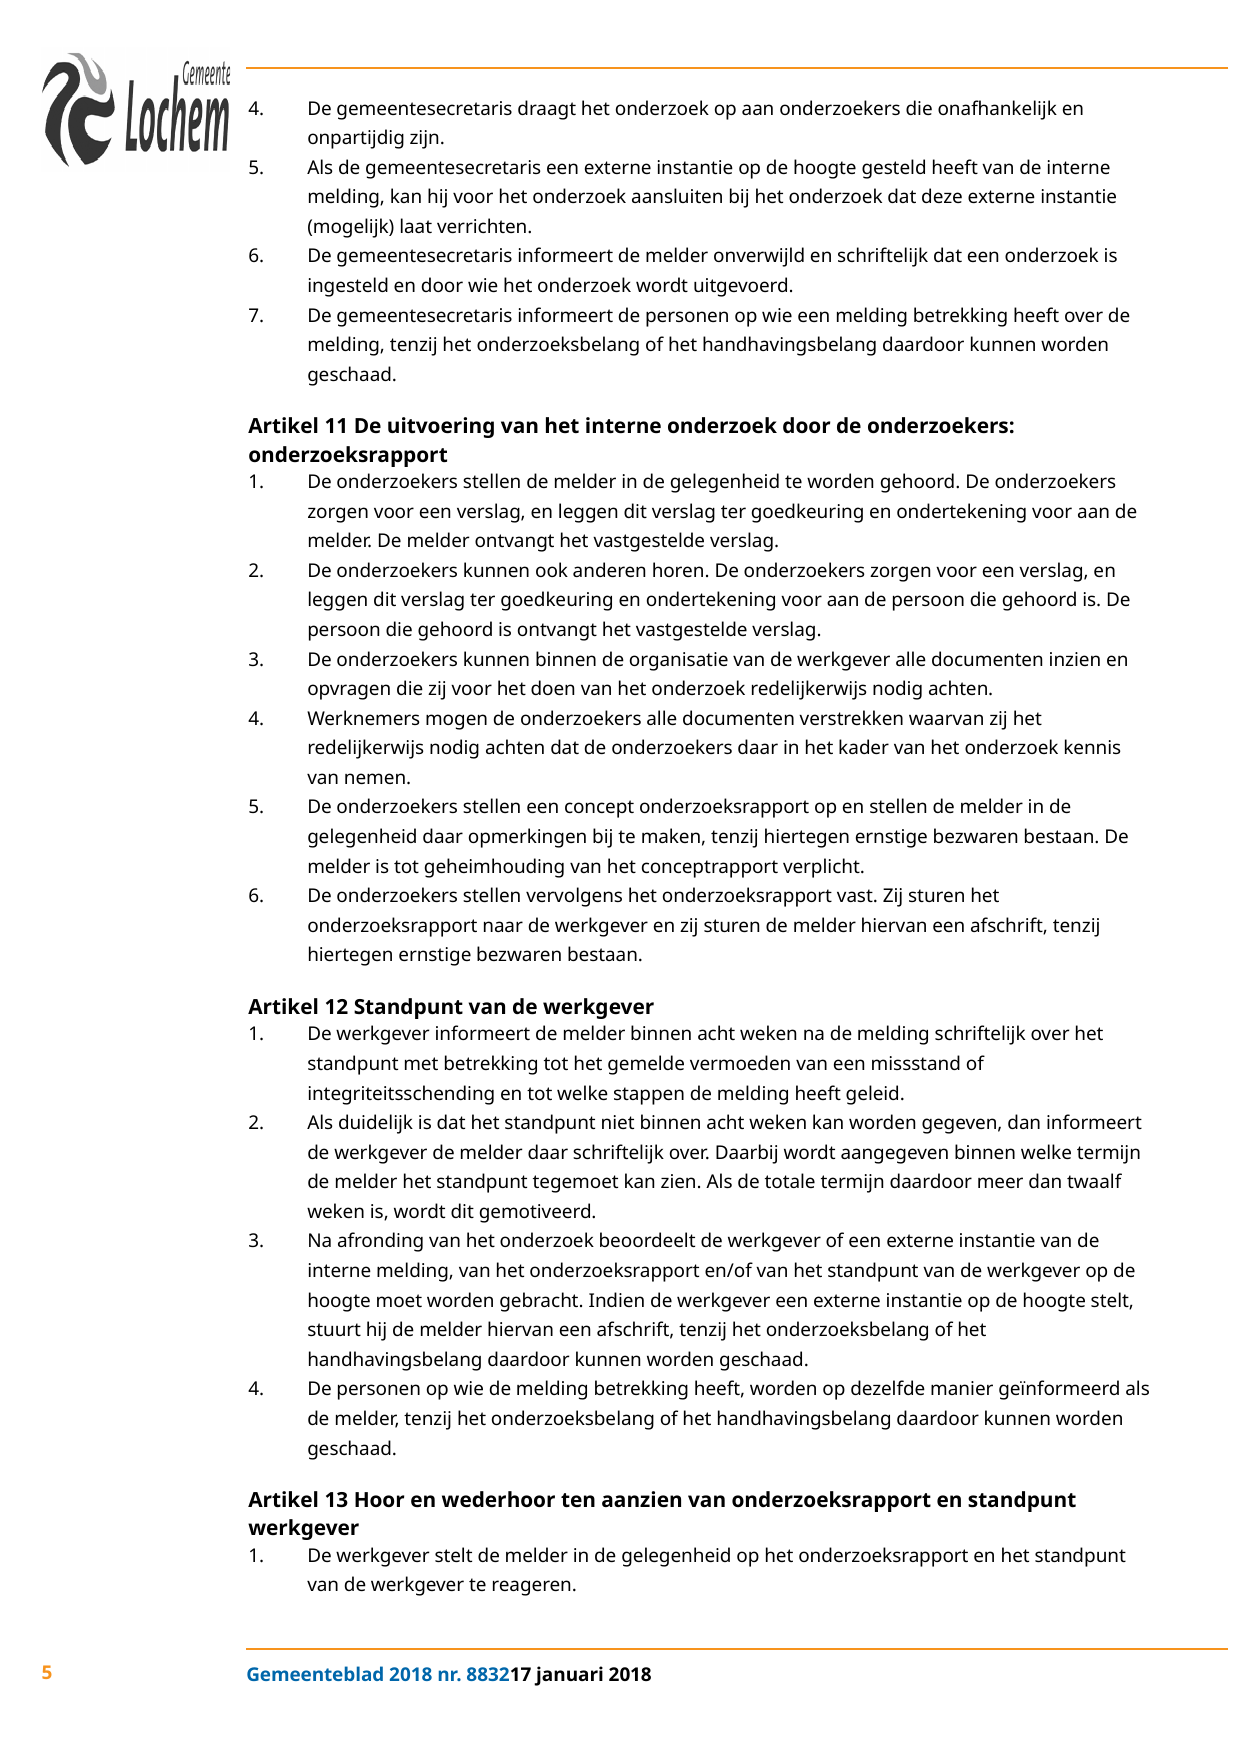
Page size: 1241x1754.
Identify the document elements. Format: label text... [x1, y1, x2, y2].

list De onderzoekers kunnen binnen de organisatie van de werkgever alle documenten inzien en opvragen die zij voor het doen van het onderzoek redelijkerwijs nodig achten. [248, 646, 1152, 701]
picture [41, 47, 231, 172]
list De gemeentesecretaris informeert de personen op wie een melding betrekking heeft over de melding, tenzij het onderzoeksbelang of het handhavingsbelang daardoor kunnen worden geschaad. [248, 302, 1152, 387]
text Artikel 13 Hoor en wederhoor ten aanzien van onderzoeksrapport en standpunt werkgever [248, 1485, 1152, 1542]
list Werknemers mogen de onderzoekers alle documenten verstrekken waarvan zij het redelijkerwijs nodig achten dat de onderzoekers daar in het kader van het onderzoek kennis van nemen. [248, 705, 1152, 790]
list De onderzoekers stellen vervolgens het onderzoeksrapport vast. Zij sturen het onderzoeksrapport naar de werkgever en zij sturen de melder hiervan een afschrift, tenzij hiertegen ernstige bezwaren bestaan. [248, 882, 1152, 967]
list De werkgever informeert de melder binnen acht weken na de melding schriftelijk over het standpunt met betrekking tot het gemelde vermoeden van een missstand of integriteitsschending en tot welke stappen de melding heeft geleid. [248, 1021, 1152, 1105]
list Als de gemeentesecretaris een externe instantie op de hoogte gesteld heeft van de interne melding, kan hij voor het onderzoek aansluiten bij het onderzoek dat deze externe instantie (mogelijk) laat verrichten. [248, 154, 1152, 239]
list De gemeentesecretaris informeert de melder onverwijld en schriftelijk dat een onderzoek is ingesteld en door wie het onderzoek wordt uitgevoerd. [248, 243, 1152, 298]
list De onderzoekers kunnen ook anderen horen. De onderzoekers zorgen voor een verslag, en leggen dit verslag ter goedkeuring en ondertekening voor aan de persoon die gehoord is. De persoon die gehoord is ontvangt het vastgestelde verslag. [248, 557, 1152, 642]
list De gemeentesecretaris draagt het onderzoek op aan onderzoekers die onafhankelijk en onpartijdig zijn. [248, 95, 1152, 150]
list Na afronding van het onderzoek beoordeelt de werkgever of een externe instantie van de interne melding, van het onderzoeksrapport en/of van het standpunt van de werkgever op de hoogte moet worden gebracht. Indien de werkgever een externe instantie op de hoogte stelt, stuurt hij de melder hiervan een afschrift, tenzij het onderzoeksbelang of het handhavingsbelang daardoor kunnen worden geschaad. [248, 1228, 1152, 1372]
text Artikel 12 Standpunt van de werkgever [248, 992, 1152, 1021]
list Als duidelijk is dat het standpunt niet binnen acht weken kan worden gegeven, dan informeert de werkgever de melder daar schriftelijk over. Daarbij wordt aangegeven binnen welke termijn de melder het standpunt tegemoet kan zien. Als de totale termijn daardoor meer dan twaalf weken is, wordt dit gemotiveerd. [248, 1109, 1152, 1224]
list De werkgever stelt de melder in de gelegenheid op het onderzoeksrapport en het standpunt van de werkgever te reageren. [248, 1542, 1152, 1597]
list De onderzoekers stellen een concept onderzoeksrapport op en stellen de melder in de gelegenheid daar opmerkingen bij te maken, tenzij hiertegen ernstige bezwaren bestaan. De melder is tot geheimhouding van het conceptrapport verplicht. [248, 794, 1152, 879]
text Artikel 11 De uitvoering van het interne onderzoek door de onderzoekers: onderzoeksrapport [248, 411, 1152, 468]
list De personen op wie de melding betrekking heeft, worden op dezelfde manier geïnformeerd als de melder, tenzij het onderzoeksbelang of het handhavingsbelang daardoor kunnen worden geschaad. [248, 1376, 1152, 1460]
list De onderzoekers stellen de melder in de gelegenheid te worden gehoord. De onderzoekers zorgen voor een verslag, en leggen dit verslag ter goedkeuring en ondertekening voor aan de melder. De melder ontvangt het vastgestelde verslag. [248, 468, 1152, 553]
